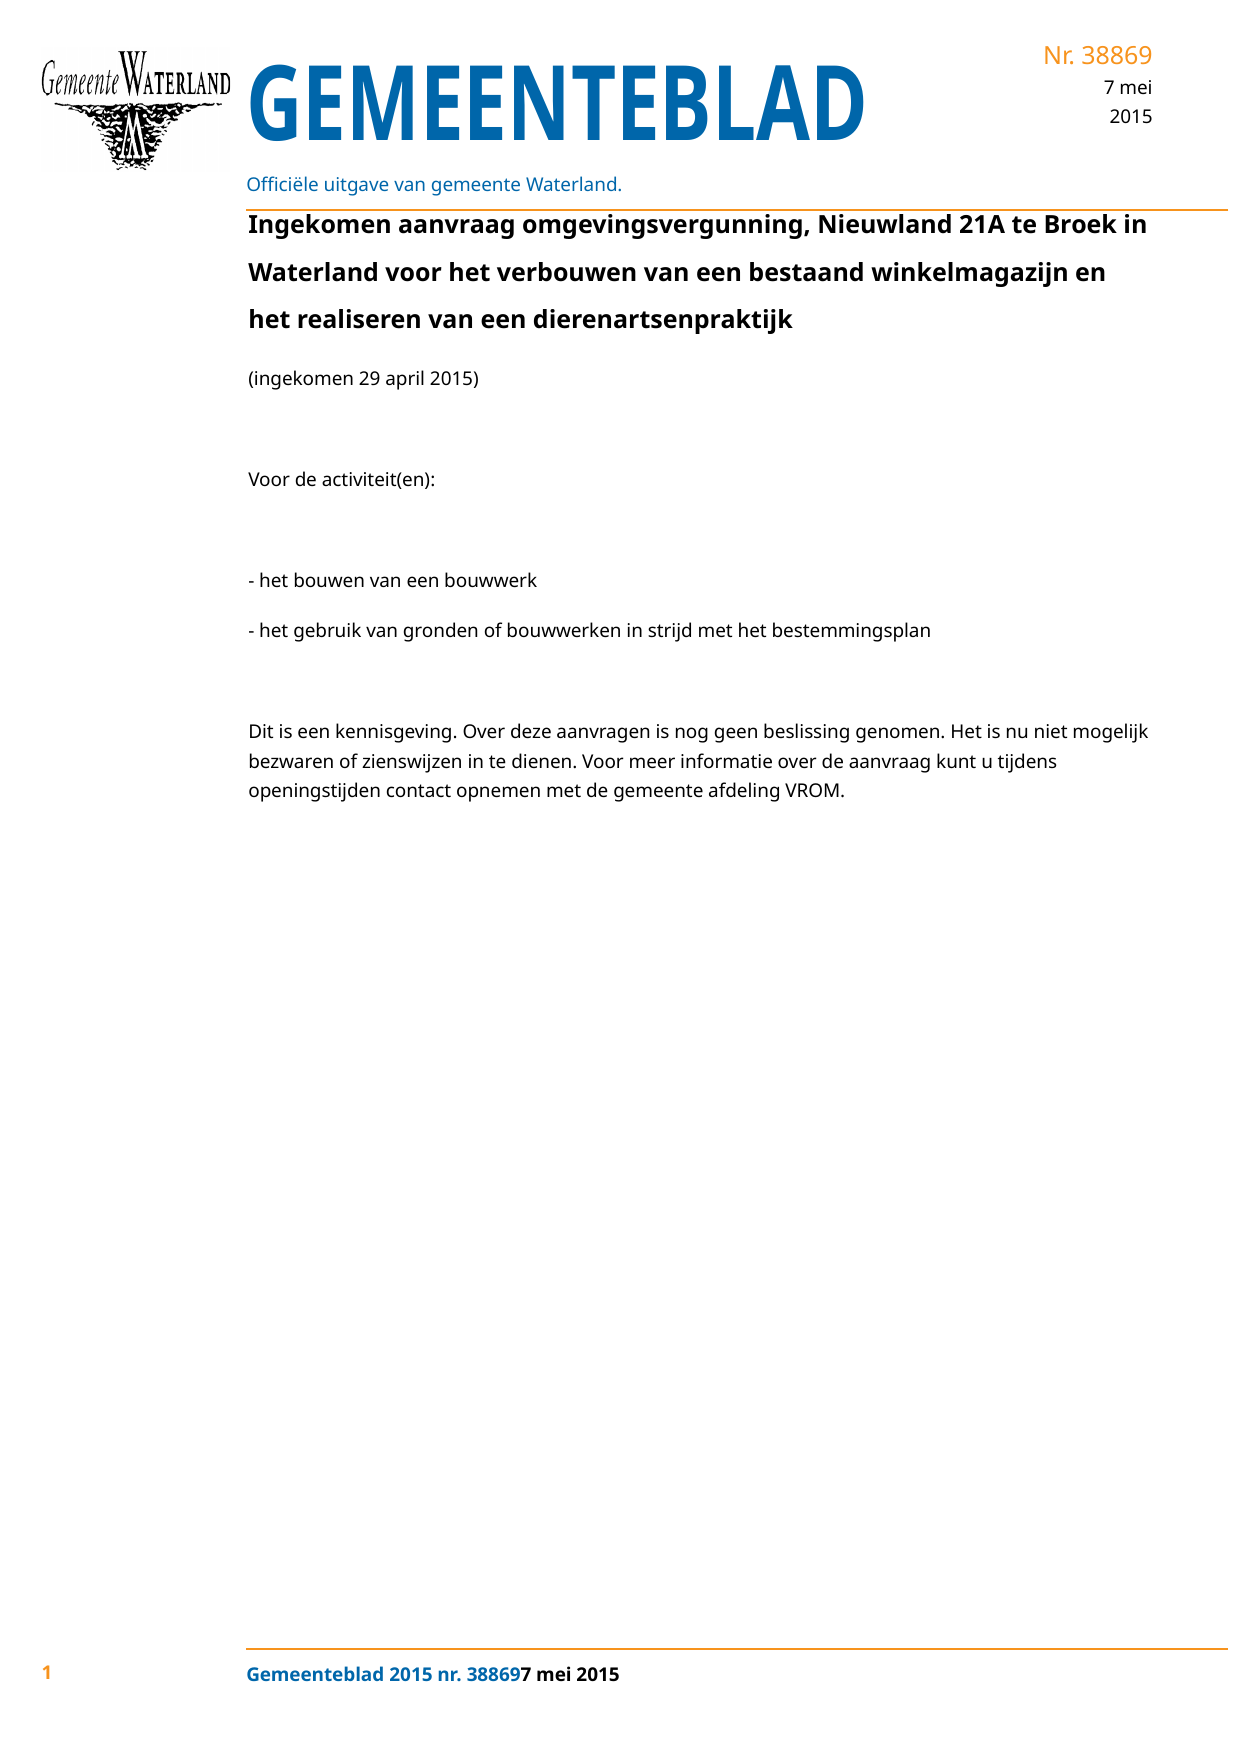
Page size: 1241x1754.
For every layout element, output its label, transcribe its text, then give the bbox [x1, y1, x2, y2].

text Voor de activiteit(en): [248, 466, 1152, 492]
text (ingekomen 29 april 2015) [248, 366, 1152, 391]
text - het gebruik van gronden of bouwwerken in strijd met het bestemmingsplan [248, 618, 1152, 643]
text - het bouwen van een bouwwerk [248, 567, 1152, 593]
text Dit is een kennisgeving. Over deze aanvragen is nog geen beslissing genomen. Het is nu niet mogelijk bezwaren of zienswijzen in te dienen. Voor meer informatie over de aanvraag kunt u tijdens openingstijden contact opnemen met de gemeente afdeling VROM. [248, 718, 1152, 803]
text Ingekomen aanvraag omgevingsvergunning, Nieuwland 21A te Broek in Waterland voor het verbouwen van een bestaand winkelmagazijn en het realiseren van een dierenartsenpraktijk [248, 211, 1152, 336]
picture [41, 47, 231, 172]
